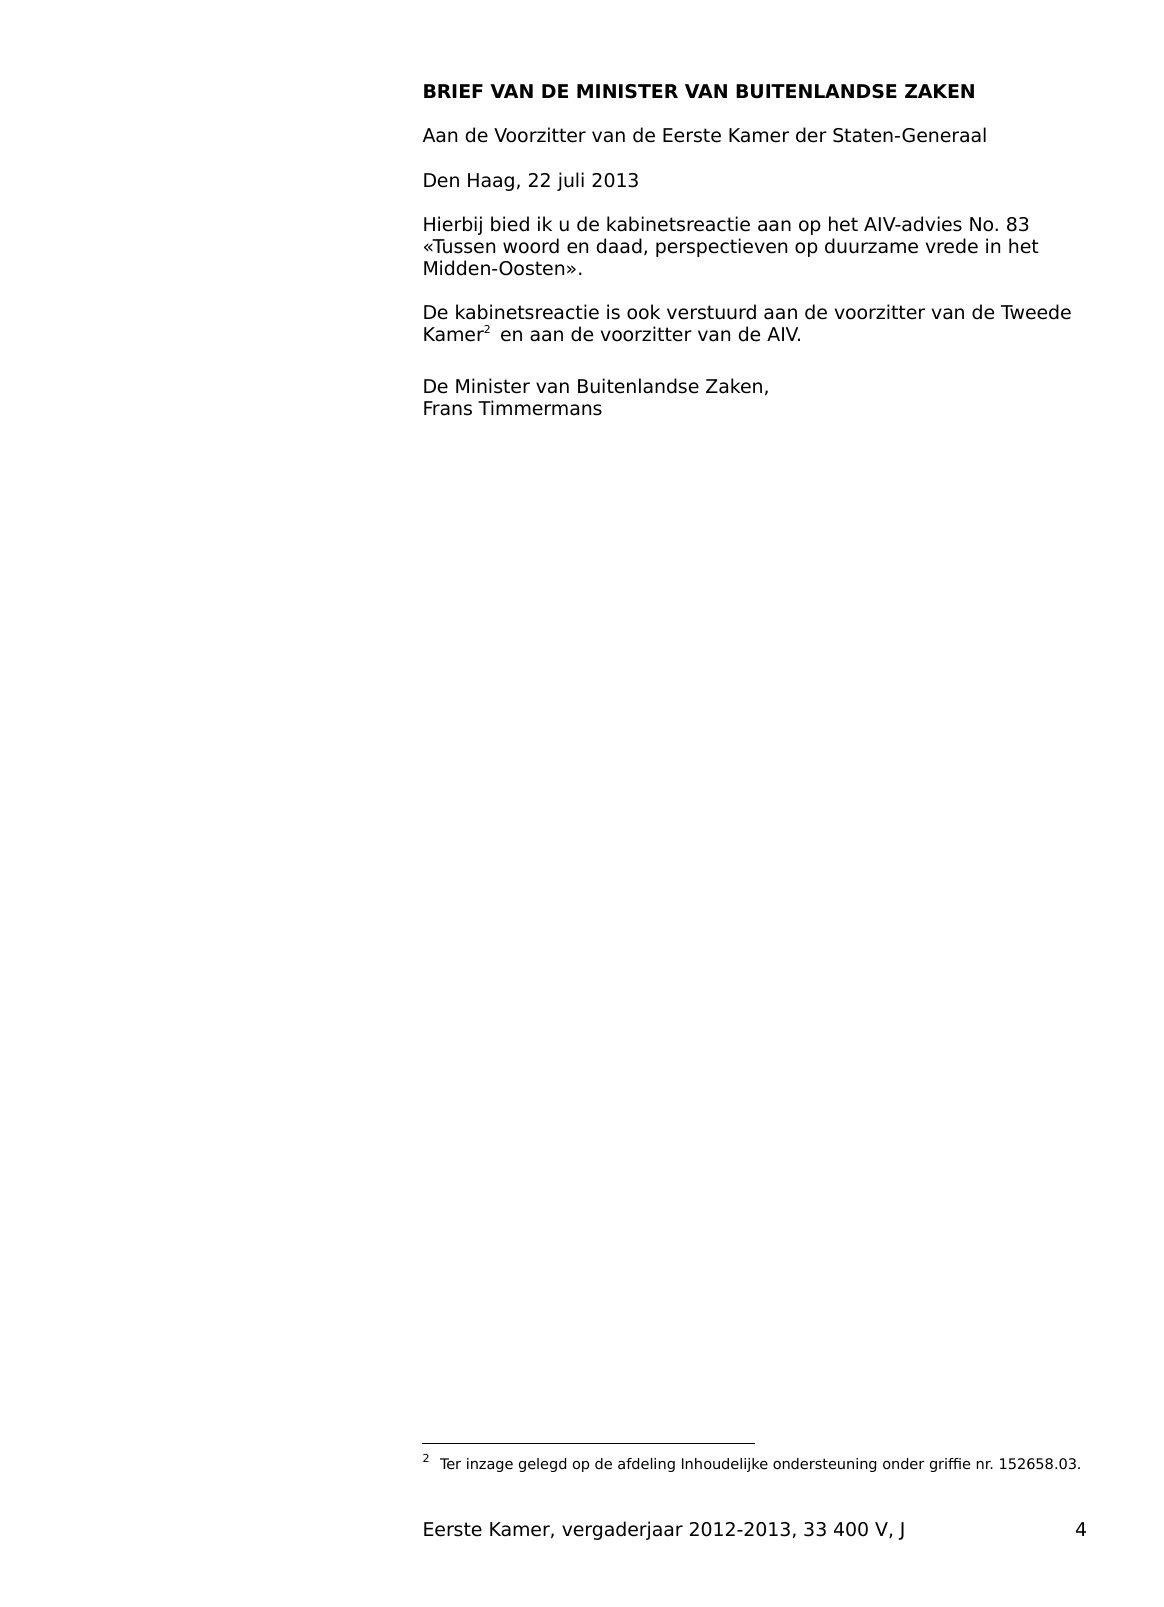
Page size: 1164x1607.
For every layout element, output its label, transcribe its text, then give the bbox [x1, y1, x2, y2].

text Aan de Voorzitter van de Eerste Kamer der Staten-Generaal [422, 125, 1087, 147]
text De Minister van Buitenlandse Zaken, Frans Timmermans [422, 376, 1087, 420]
subtitle BRIEF VAN DE MINISTER VAN BUITENLANDSE ZAKEN [422, 81, 1087, 103]
text De kabinetsreactie is ook verstuurd aan de voorzitter van de Tweede Kamer en aan de voorzitter van de AIV. [422, 302, 1087, 346]
text Ter inzage gelegd op de afdeling Inhoudelijke ondersteuning onder griffie nr. 152658.03. [422, 1452, 1087, 1474]
text Den Haag, 22 juli 2013 [422, 169, 1087, 192]
text Hierbij bied ik u de kabinetsreactie aan op het AIV-advies No. 83 «Tussen woord en daad, perspectieven op duurzame vrede in het Midden-Oosten». [422, 214, 1087, 280]
